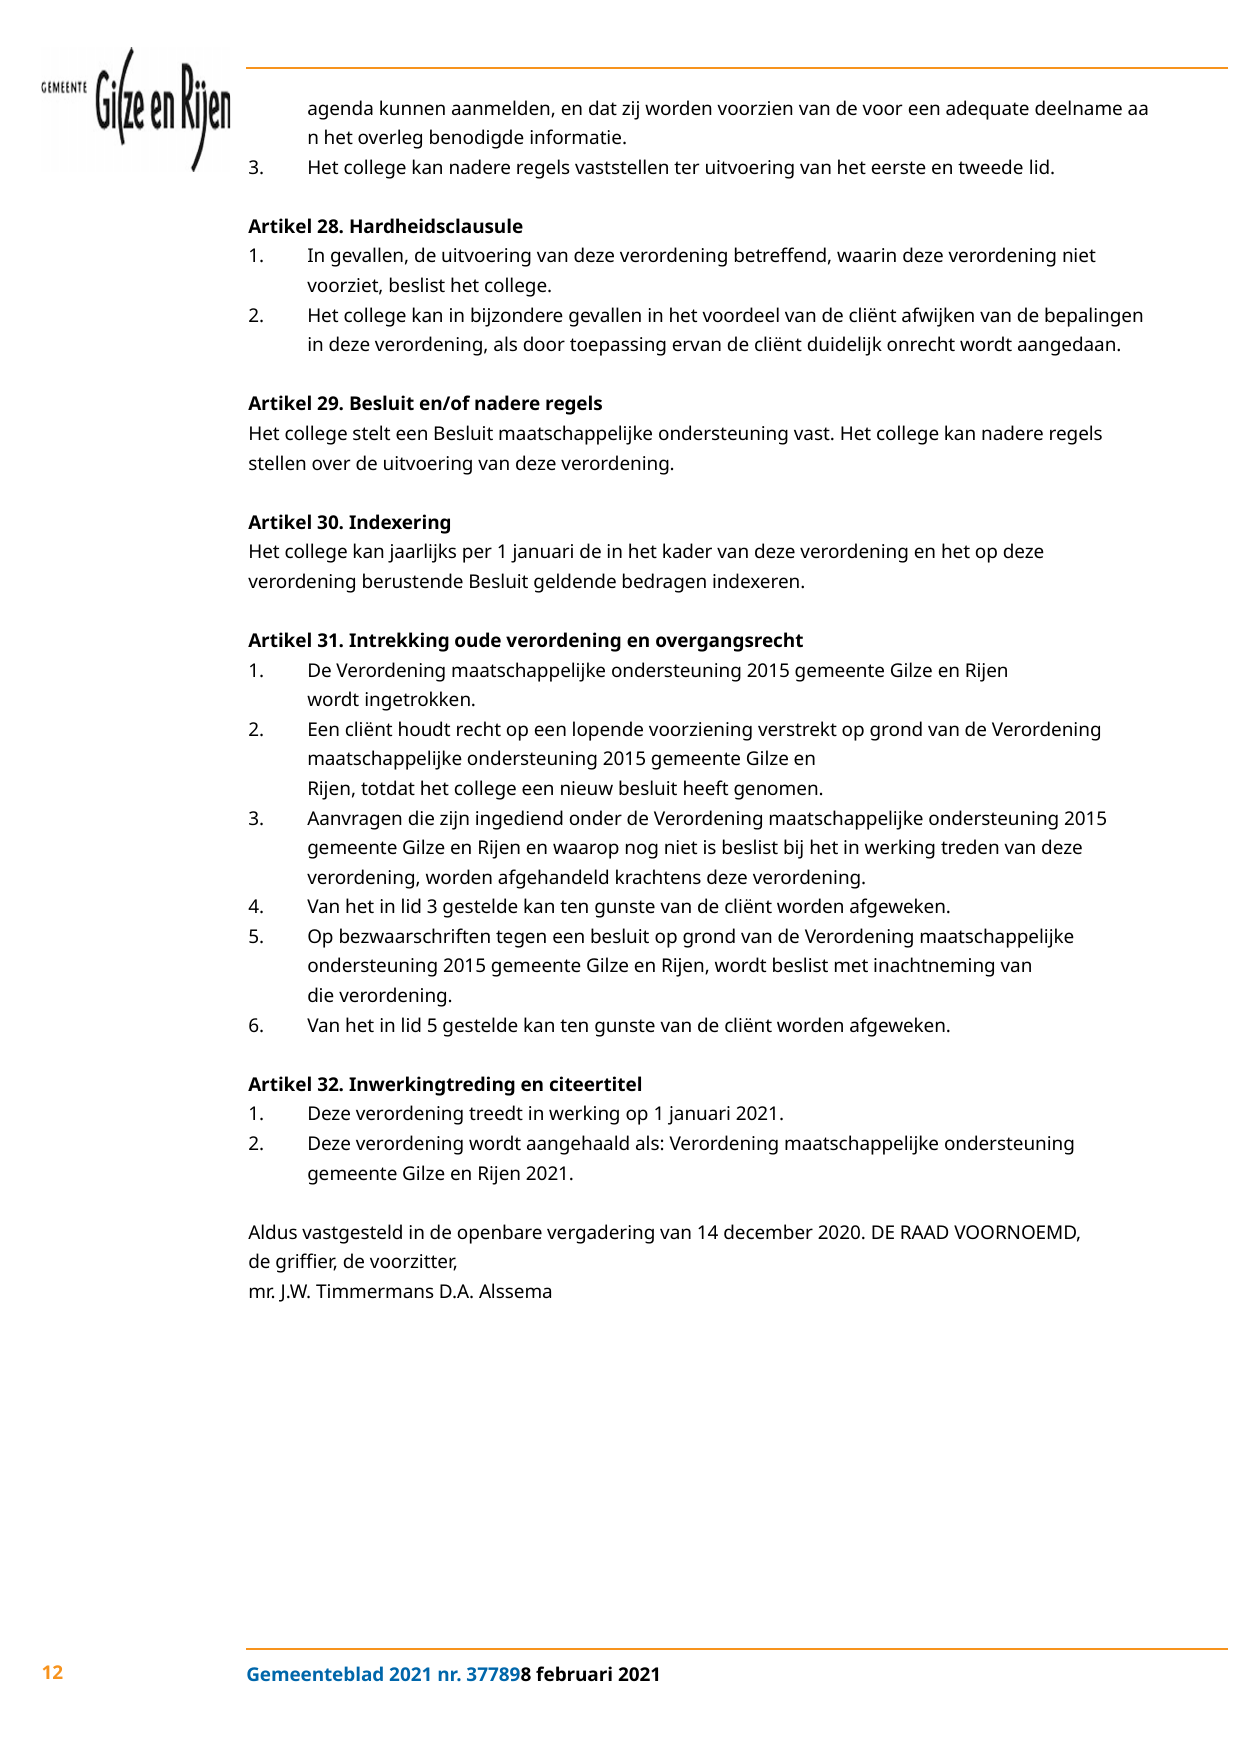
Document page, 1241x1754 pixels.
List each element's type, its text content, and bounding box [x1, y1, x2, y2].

list Van het in lid 5 gestelde kan ten gunste van de cliënt worden afgeweken. [248, 1012, 1152, 1038]
list Het college kan nadere regels vaststellen ter uitvoering van het eerste en tweede lid. [248, 154, 1152, 180]
list Het college kan in bijzondere gevallen in het voordeel van de cliënt afwijken van de bepalingen in deze verordening, als door toepassing ervan de cliënt duidelijk onrecht wordt aangedaan. [248, 302, 1152, 357]
text Aldus vastgesteld in de openbare vergadering van 14 december 2020. DE RAAD VOORNOEMD, [248, 1219, 1152, 1245]
list agenda kunnen aanmelden, en dat zij worden voorzien van de voor een adequate deelname aan het overleg benodigde informatie. [248, 95, 1152, 150]
list De Verordening maatschappelijke ondersteuning 2015 gemeente Gilze en Rijen wordt ingetrokken. [248, 657, 1152, 712]
text Artikel 29. Besluit en/of nadere regels [248, 391, 1152, 416]
text Het college kan jaarlijks per 1 januari de in het kader van deze verordening en het op deze verordening berustende Besluit geldende bedragen indexeren. [248, 538, 1152, 594]
text Artikel 31. Intrekking oude verordening en overgangsrecht [248, 627, 1152, 653]
text Het college stelt een Besluit maatschappelijke ondersteuning vast. Het college kan nadere regels stellen over de uitvoering van deze verordening. [248, 420, 1152, 476]
text mr. J.W. Timmermans D.A. Alssema [248, 1278, 1152, 1304]
list Van het in lid 3 gestelde kan ten gunste van de cliënt worden afgeweken. [248, 893, 1152, 919]
picture [41, 47, 231, 172]
list Deze verordening wordt aangehaald als: Verordening maatschappelijke ondersteuning gemeente Gilze en Rijen 2021. [248, 1130, 1152, 1186]
text Artikel 28. Hardheidsclausule [248, 213, 1152, 239]
list Aanvragen die zijn ingediend onder de Verordening maatschappelijke ondersteuning 2015 gemeente Gilze en Rijen en waarop nog niet is beslist bij het in werking treden van deze verordening, worden afgehandeld krachtens deze verordening. [248, 805, 1152, 890]
list Een cliënt houdt recht op een lopende voorziening verstrekt op grond van de Verordening maatschappelijke ondersteuning 2015 gemeente Gilze en Rijen, totdat het college een nieuw besluit heeft genomen. [248, 716, 1152, 801]
text Artikel 32. Inwerkingtreding en citeertitel [248, 1071, 1152, 1097]
list Op bezwaarschriften tegen een besluit op grond van de Verordening maatschappelijke ondersteuning 2015 gemeente Gilze en Rijen, wordt beslist met inachtneming van die verordening. [248, 923, 1152, 1008]
text de griffier, de voorzitter, [248, 1248, 1152, 1274]
list In gevallen, de uitvoering van deze verordening betreffend, waarin deze verordening niet voorziet, beslist het college. [248, 243, 1152, 298]
list Deze verordening treedt in werking op 1 januari 2021. [248, 1101, 1152, 1126]
text Artikel 30. Indexering [248, 509, 1152, 535]
